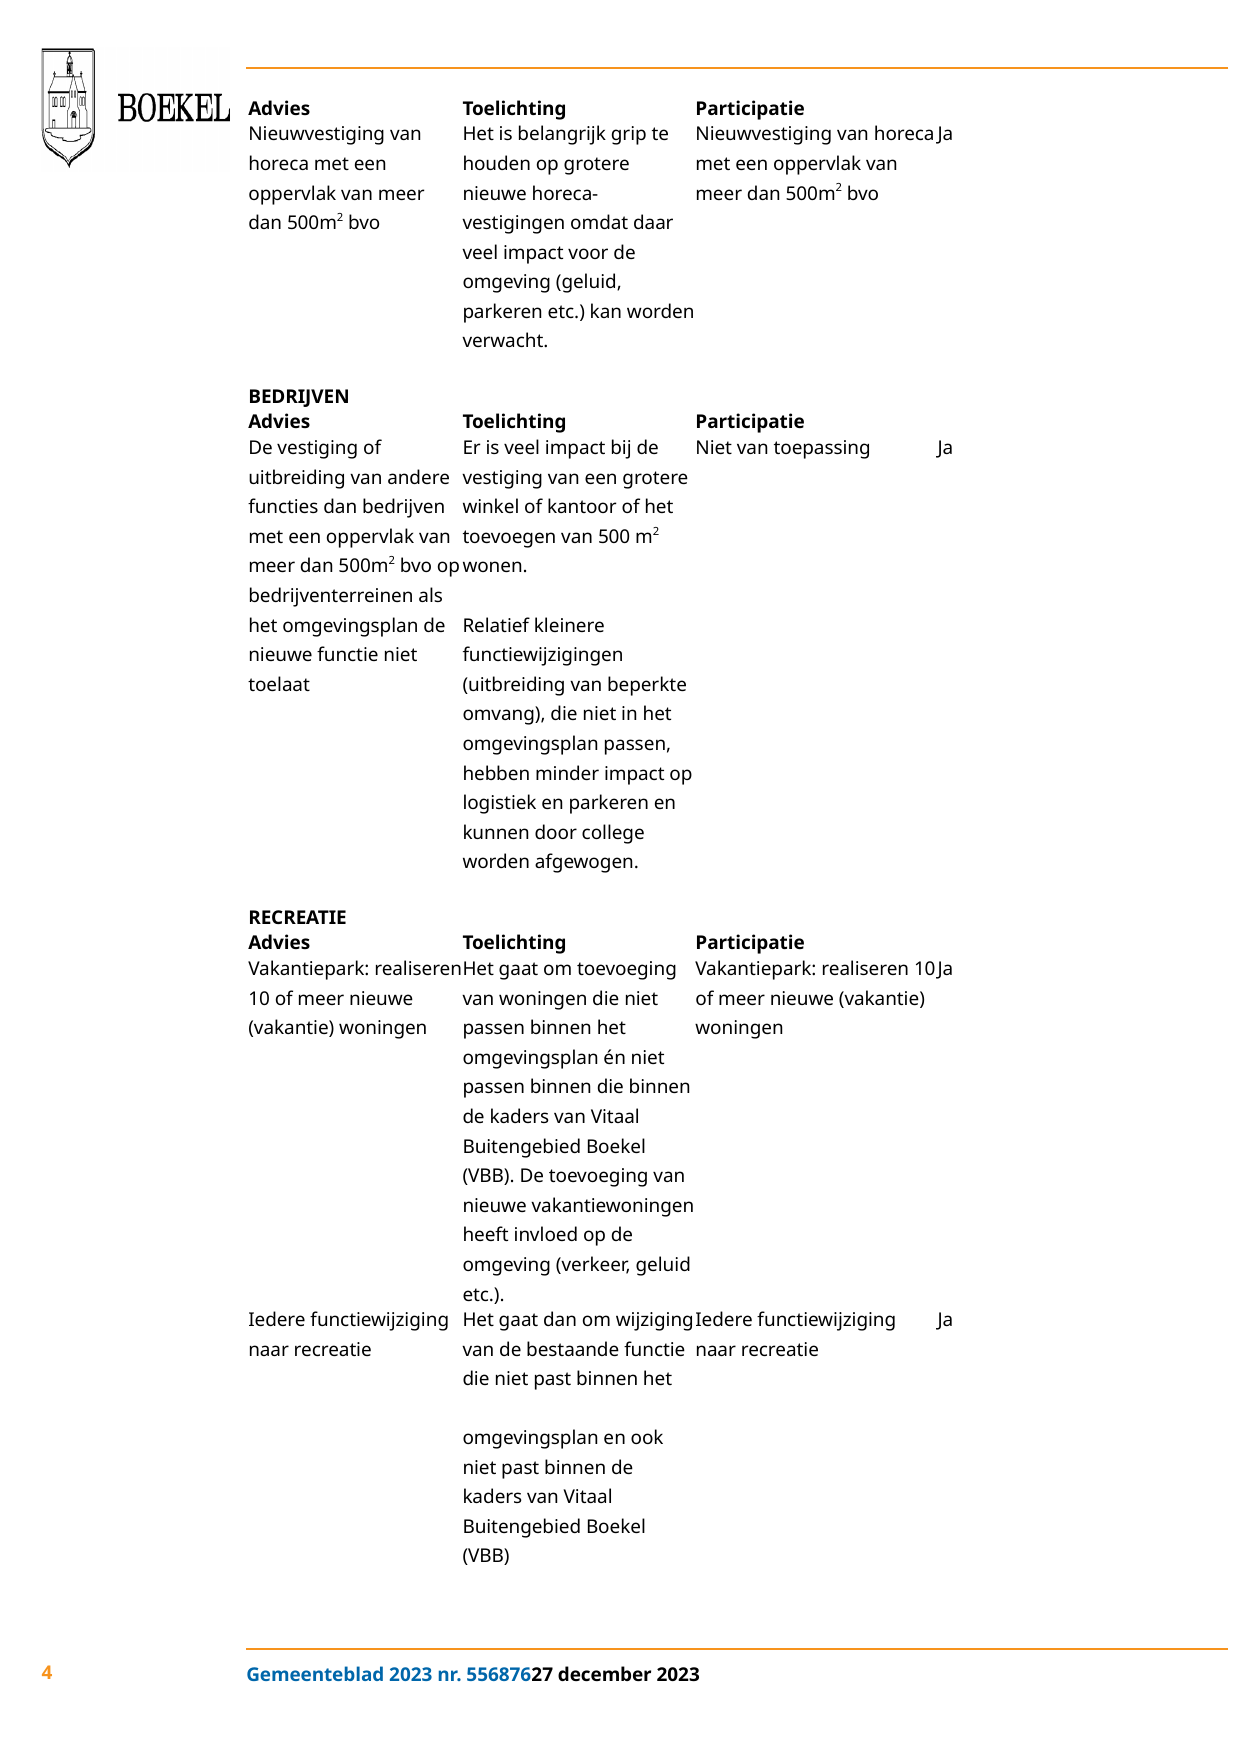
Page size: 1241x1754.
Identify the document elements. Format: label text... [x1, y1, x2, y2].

table_cell Het gaat dan om wijziging van de bestaande functie die niet past binnen het [462, 1306, 695, 1391]
table_cell Niet van toepassing [695, 434, 937, 874]
table_cell Toelichting [462, 930, 695, 955]
table_cell Participatie [695, 409, 937, 434]
table_cell Advies [248, 930, 462, 955]
table_cell Toelichting [462, 95, 695, 121]
table_cell Nieuwvestiging van horeca met een oppervlak van meer dan 500m2 bvo [695, 121, 937, 353]
table_cell Participatie [695, 95, 937, 121]
table_cell Ja [937, 955, 1152, 1306]
table_header [695, 1424, 937, 1568]
picture [41, 47, 231, 172]
table_header [937, 1424, 1152, 1568]
table_cell Vakantiepark: realiseren 10 of meer nieuwe (vakantie) woningen [695, 955, 937, 1306]
table_cell Ja [937, 121, 1152, 353]
table_cell Er is veel impact bij de vestiging van een grotere winkel of kantoor of het toevoegen van 500 m2 wonen. Relatief kleinere functiewijzigingen (uitbreiding van beperkte omvang), die niet in het omgevingsplan passen, hebben minder impact op logistiek en parkeren en kunnen door college worden afgewogen. [462, 434, 695, 874]
table_cell BEDRIJVEN [248, 353, 1152, 409]
table_cell Iedere functiewijziging naar recreatie [248, 1306, 462, 1391]
table_cell [937, 409, 1152, 434]
table_header omgevingsplan en ook niet past binnen de kaders van Vitaal Buitengebied Boekel (VBB) [462, 1424, 695, 1568]
table_cell Ja [937, 1306, 1152, 1391]
table_cell Vakantiepark: realiseren 10 of meer nieuwe (vakantie) woningen [248, 955, 462, 1306]
table_cell [937, 930, 1152, 955]
table_cell Participatie [695, 930, 937, 955]
table_cell De vestiging of uitbreiding van andere functies dan bedrijven met een oppervlak van meer dan 500m2 bvo op bedrijventerreinen als het omgevingsplan de nieuwe functie niet toelaat [248, 434, 462, 874]
table_cell Advies [248, 95, 462, 121]
table_cell Nieuwvestiging van horeca met een oppervlak van meer dan 500m2 bvo [248, 121, 462, 353]
table_cell Ja [937, 434, 1152, 874]
table_cell RECREATIE [248, 874, 1152, 929]
table_cell Het is belangrijk grip te houden op grotere nieuwe horeca-vestigingen omdat daar veel impact voor de omgeving (geluid, parkeren etc.) kan worden verwacht. [462, 121, 695, 353]
table_cell Toelichting [462, 409, 695, 434]
table_cell Advies [248, 409, 462, 434]
table_cell Iedere functiewijziging naar recreatie [695, 1306, 937, 1391]
table_cell [937, 95, 1152, 121]
table_header [248, 1424, 462, 1568]
table_cell Het gaat om toevoeging van woningen die niet passen binnen het omgevingsplan én niet passen binnen die binnen de kaders van Vitaal Buitengebied Boekel (VBB). De toevoeging van nieuwe vakantiewoningen heeft invloed op de omgeving (verkeer, geluid etc.). [462, 955, 695, 1306]
